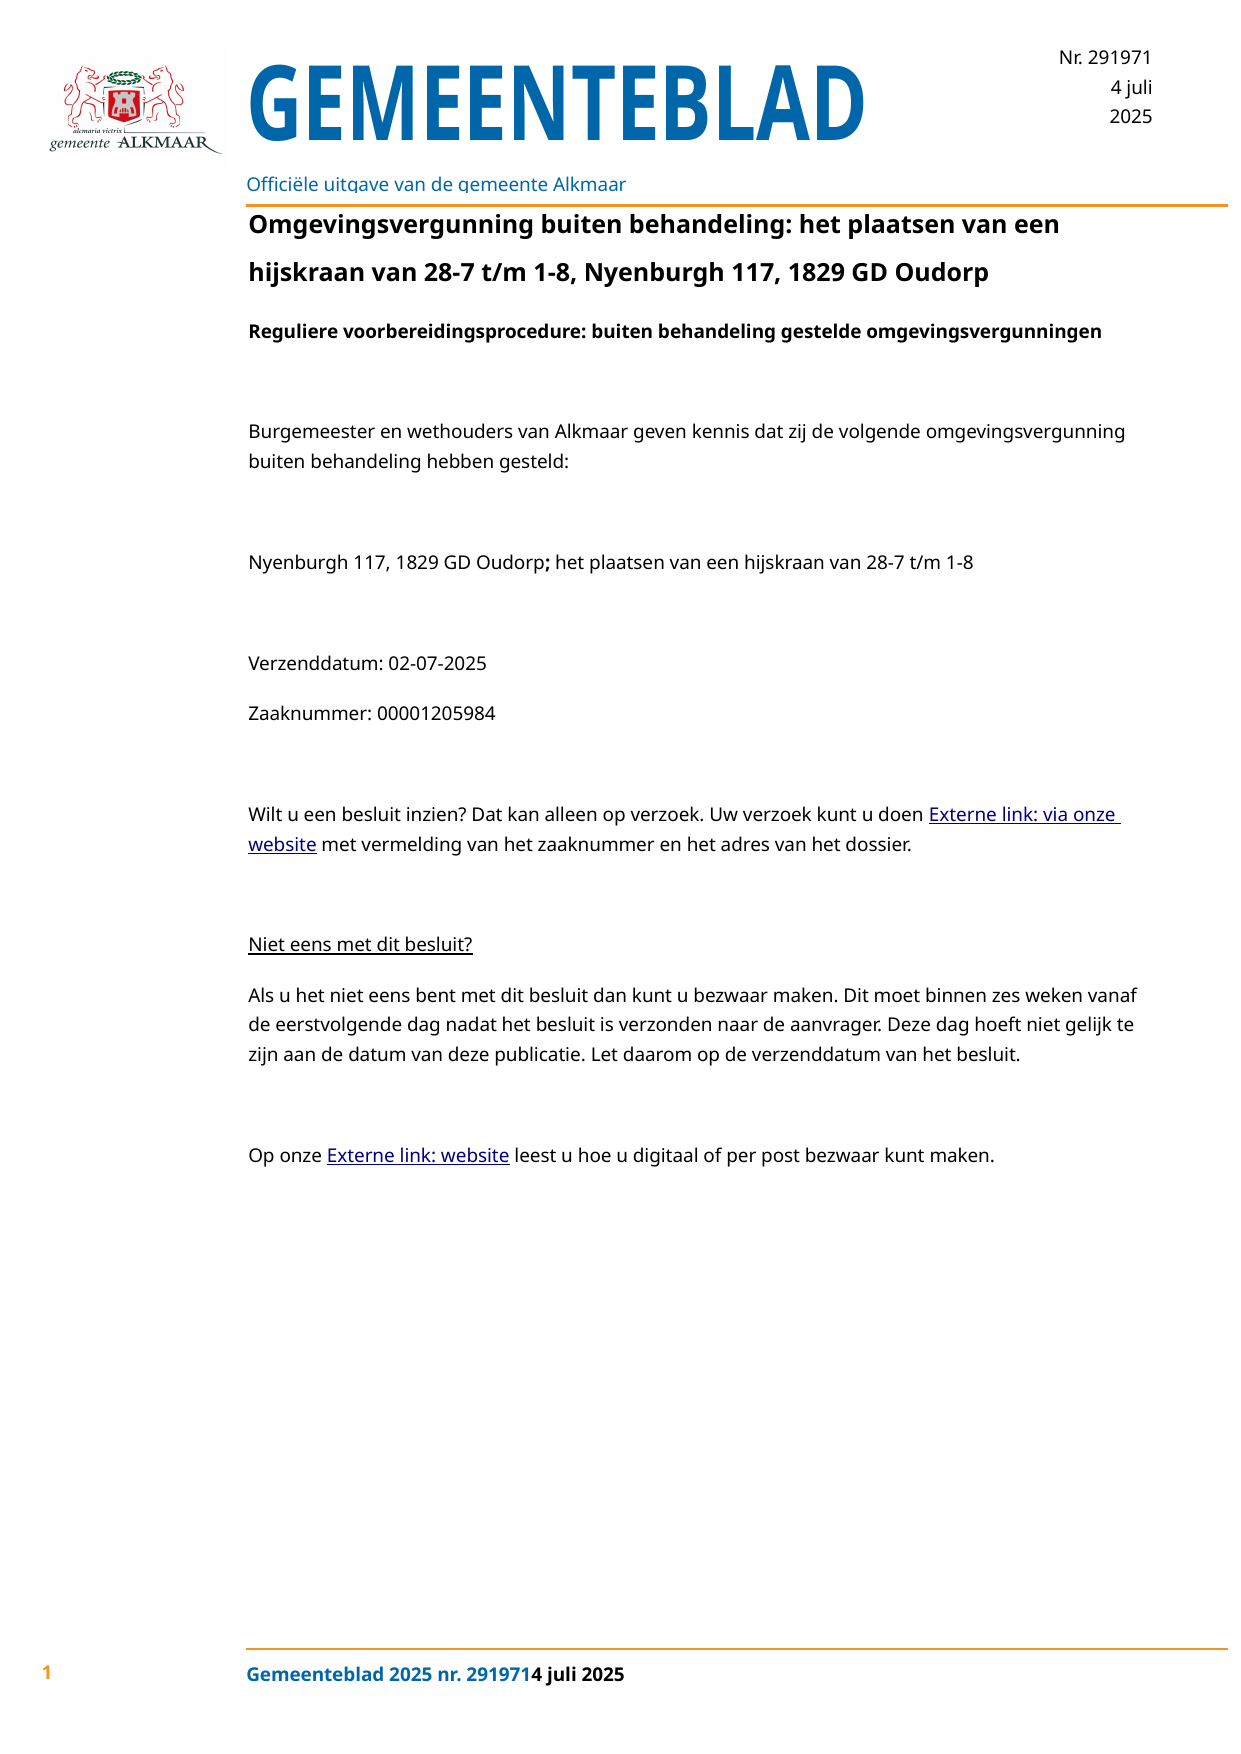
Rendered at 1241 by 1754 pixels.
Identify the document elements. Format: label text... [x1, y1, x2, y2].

text Reguliere voorbereidingsprocedure: buiten behandeling gestelde omgevingsvergunningen [248, 318, 1152, 344]
text Als u het niet eens bent met dit besluit dan kunt u bezwaar maken. Dit moet binnen zes weken vanaf de eerstvolgende dag nadat het besluit is verzonden naar de aanvrager. Deze dag hoeft niet gelijk te zijn aan de datum van deze publicatie. Let daarom op de verzenddatum van het besluit. [248, 982, 1152, 1067]
text Wilt u een besluit inzien? Dat kan alleen op verzoek. Uw verzoek kunt u doen Externe link: via onze website met vermelding van het zaaknummer en het adres van het dossier. [248, 801, 1152, 857]
text Niet eens met dit besluit? [248, 932, 1152, 957]
text Burgemeester en wethouders van Alkmaar geven kennis dat zij de volgende omgevingsvergunning buiten behandeling hebben gesteld: [248, 419, 1152, 474]
text Omgevingsvergunning buiten behandeling: het plaatsen van een hijskraan van 28-7 t/m 1-8, Nyenburgh 117, 1829 GD Oudorp [248, 207, 1152, 288]
picture [41, 47, 231, 172]
text Op onze Externe link: website leest u hoe u digitaal of per post bezwaar kunt maken. [248, 1142, 1152, 1168]
text Nyenburgh 117, 1829 GD Oudorp; het plaatsen van een hijskraan van 28-7 t/m 1-8 [248, 549, 1152, 575]
text Zaaknummer: 00001205984 [248, 700, 1152, 726]
text Verzenddatum: 02-07-2025 [248, 650, 1152, 676]
